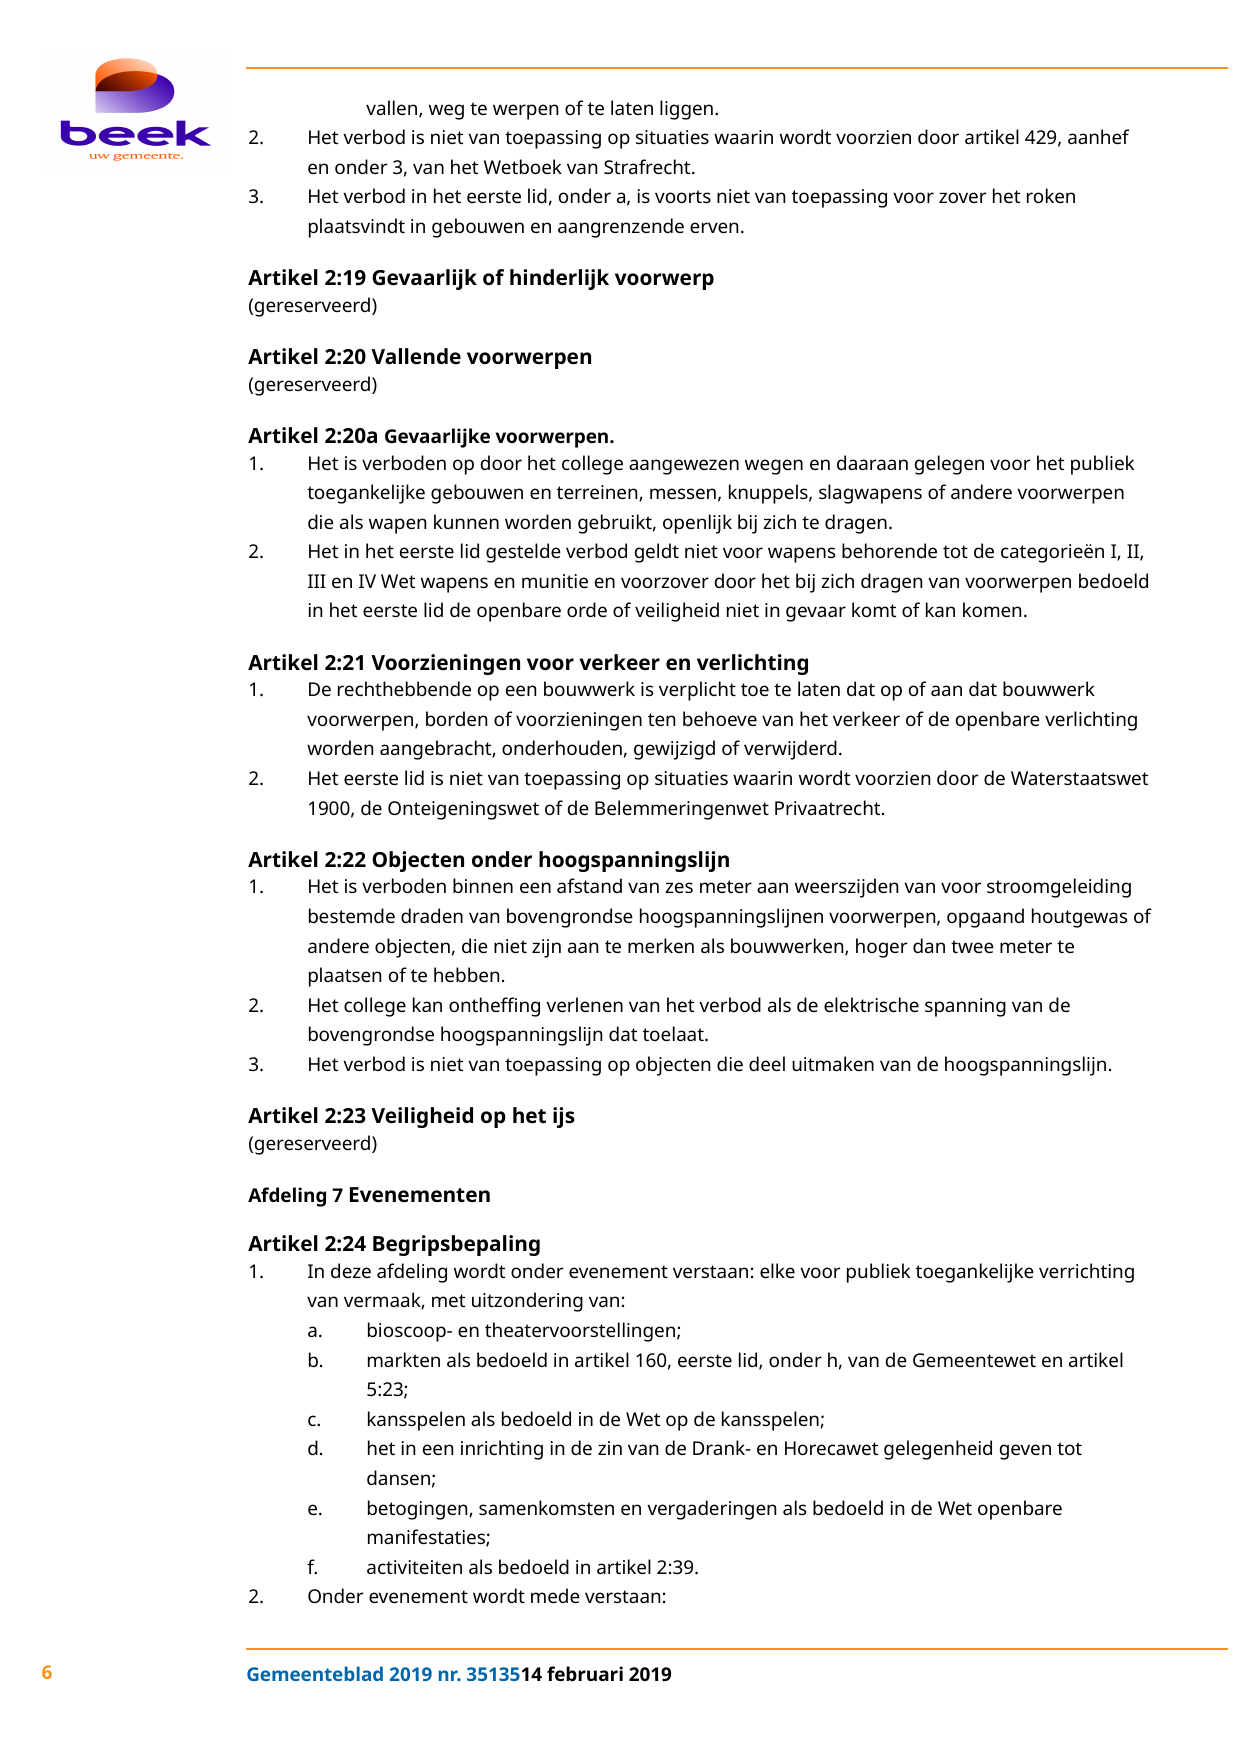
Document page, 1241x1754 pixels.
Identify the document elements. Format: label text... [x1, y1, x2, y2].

list Het verbod is niet van toepassing op situaties waarin wordt voorzien door artikel 429, aanhef en onder 3, van het Wetboek van Strafrecht. [248, 124, 1152, 180]
list activiteiten als bedoeld in artikel 2:39. [307, 1554, 1152, 1579]
list Het is verboden binnen een afstand van zes meter aan weerszijden van voor stroomgeleiding bestemde draden van bovengrondse hoogspanningslijnen voorwerpen, opgaand houtgewas of andere objecten, die niet zijn aan te merken als bouwwerken, hoger dan twee meter te plaatsen of te hebben. [248, 874, 1152, 988]
list Onder evenement wordt mede verstaan: [248, 1583, 1152, 1609]
list betogingen, samenkomsten en vergaderingen als bedoeld in de Wet openbare manifestaties; [307, 1495, 1152, 1550]
list het in een inrichting in de zin van de Drank- en Horecawet gelegenheid geven tot dansen; [307, 1436, 1152, 1491]
list markten als bedoeld in artikel 160, eerste lid, onder h, van de Gemeentewet en artikel 5:23; [307, 1347, 1152, 1402]
list vallen, weg te werpen of te laten liggen. [307, 95, 1152, 121]
list Het college kan ontheffing verlenen van het verbod als de elektrische spanning van de bovengrondse hoogspanningslijn dat toelaat. [248, 992, 1152, 1047]
list Het verbod in het eerste lid, onder a, is voorts niet van toepassing voor zover het roken plaatsvindt in gebouwen en aangrenzende erven. [248, 183, 1152, 239]
text Artikel 2:19 Gevaarlijk of hinderlijk voorwerp [248, 263, 1152, 292]
list In deze afdeling wordt onder evenement verstaan: elke voor publiek toegankelijke verrichting van vermaak, met uitzondering van: [248, 1258, 1152, 1313]
text Artikel 2:21 Voorzieningen voor verkeer en verlichting [248, 648, 1152, 676]
text Artikel 2:24 Begripsbepaling [248, 1229, 1152, 1258]
text Artikel 2:20 Vallende voorwerpen [248, 342, 1152, 371]
text (gereserveerd) [248, 371, 1152, 397]
picture [41, 47, 231, 172]
list kansspelen als bedoeld in de Wet op de kansspelen; [307, 1406, 1152, 1432]
list bioscoop- en theatervoorstellingen; [307, 1317, 1152, 1343]
list Het verbod is niet van toepassing op objecten die deel uitmaken van de hoogspanningslijn. [248, 1051, 1152, 1077]
text Afdeling 7 Evenementen [248, 1180, 1152, 1209]
list Het in het eerste lid gestelde verbod geldt niet voor wapens behorende tot de categorieën I, II, III en IV Wet wapens en munitie en voorzover door het bij zich dragen van voorwerpen bedoeld in het eerste lid de openbare orde of veiligheid niet in gevaar komt of kan komen. [248, 538, 1152, 623]
text (gereserveerd) [248, 1130, 1152, 1156]
list De rechthebbende op een bouwwerk is verplicht toe te laten dat op of aan dat bouwwerk voorwerpen, borden of voorzieningen ten behoeve van het verkeer of de openbare verlichting worden aangebracht, onderhouden, gewijzigd of verwijderd. [248, 676, 1152, 761]
list Het eerste lid is niet van toepassing op situaties waarin wordt voorzien door de Waterstaatswet 1900, de Onteigeningswet of de Belemmeringenwet Privaatrecht. [248, 765, 1152, 821]
text (gereserveerd) [248, 292, 1152, 318]
list Het is verboden op door het college aangewezen wegen en daaraan gelegen voor het publiek toegankelijke gebouwen en terreinen, messen, knuppels, slagwapens of andere voorwerpen die als wapen kunnen worden gebruikt, openlijk bij zich te dragen. [248, 450, 1152, 534]
text Artikel 2:22 Objecten onder hoogspanningslijn [248, 845, 1152, 874]
text Artikel 2:23 Veiligheid op het ijs [248, 1102, 1152, 1130]
text Artikel 2:20a Gevaarlijke voorwerpen. [248, 421, 1152, 450]
